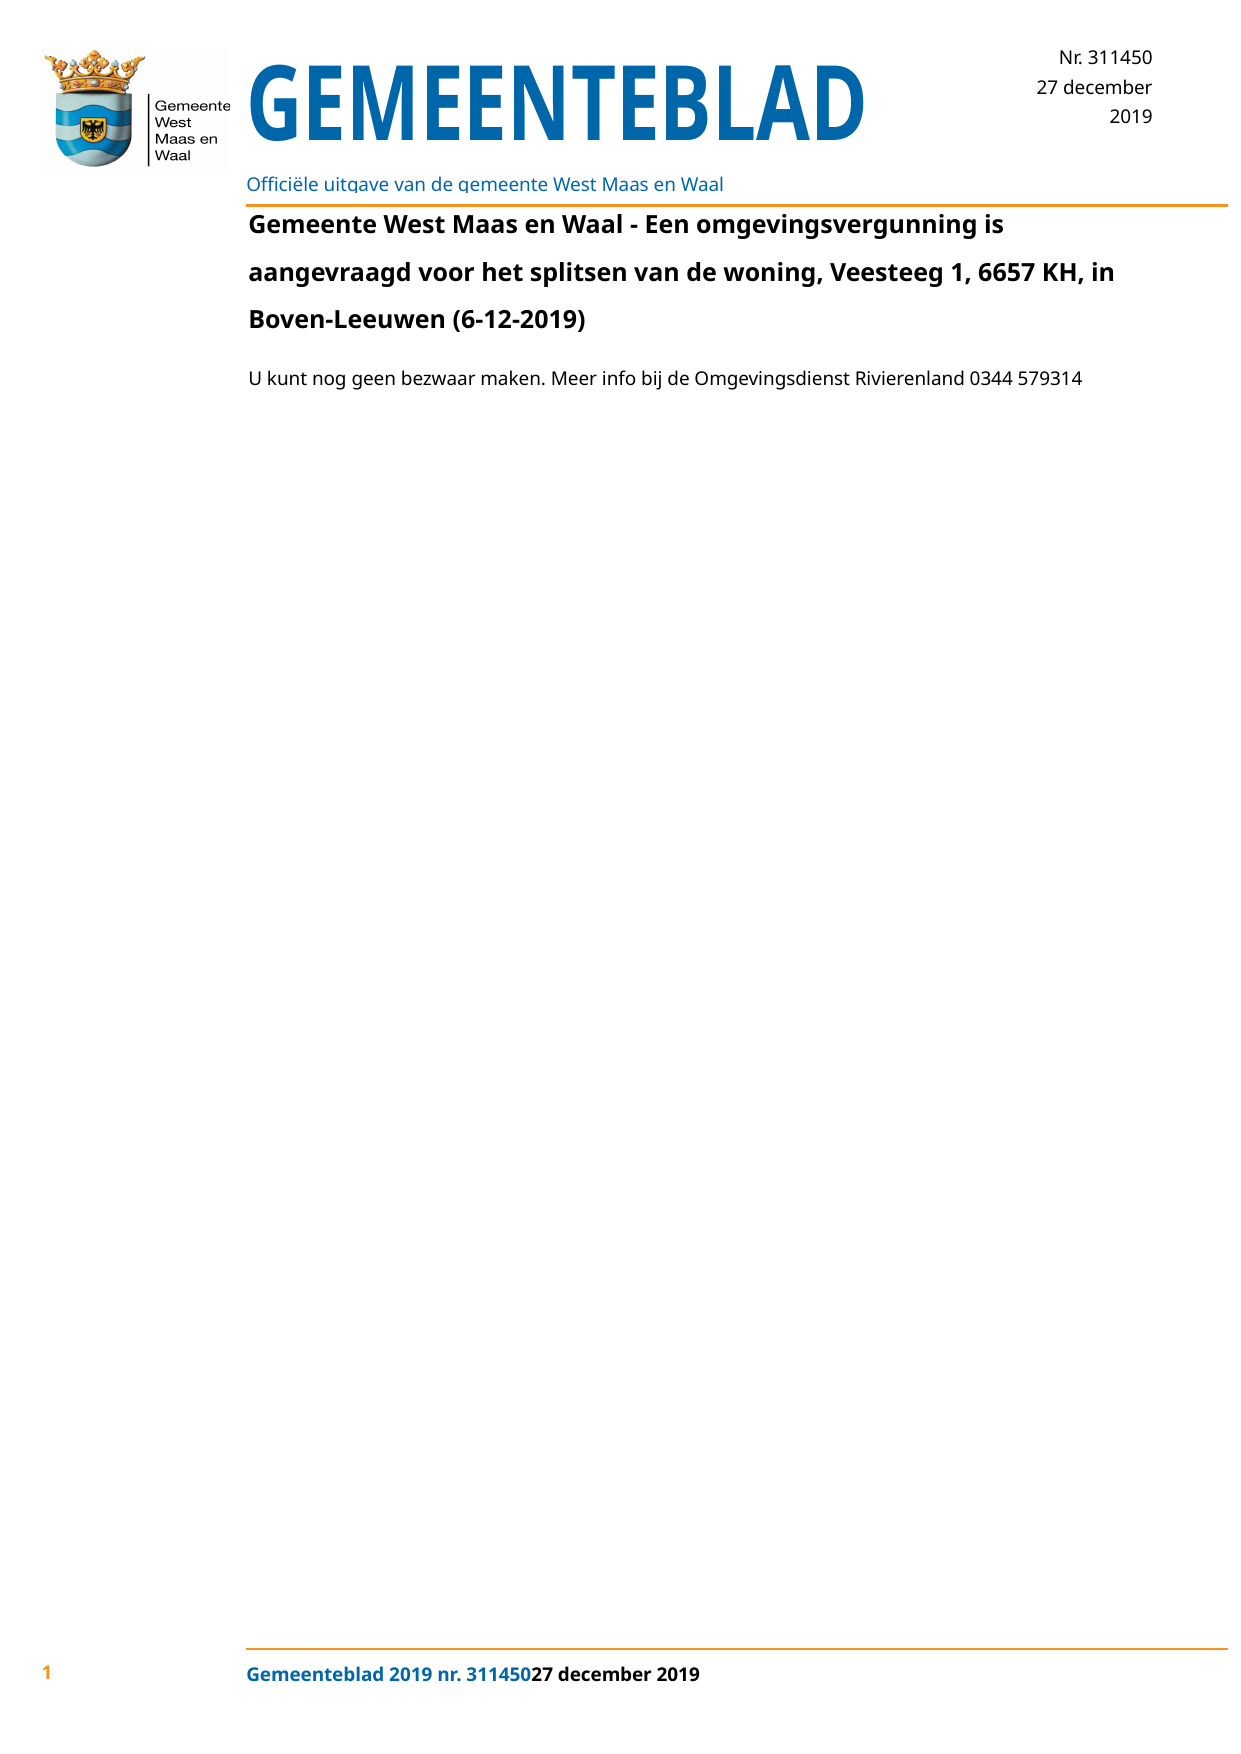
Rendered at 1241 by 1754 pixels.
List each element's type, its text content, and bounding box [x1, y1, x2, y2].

text U kunt nog geen bezwaar maken. Meer info bij de Omgevingsdienst Rivierenland 0344 579314 [248, 366, 1152, 391]
text Gemeente West Maas en Waal - Een omgevingsvergunning is aangevraagd voor het splitsen van de woning, Veesteeg 1, 6657 KH, in Boven-Leeuwen (6-12-2019) [248, 207, 1152, 336]
picture [41, 47, 231, 172]
